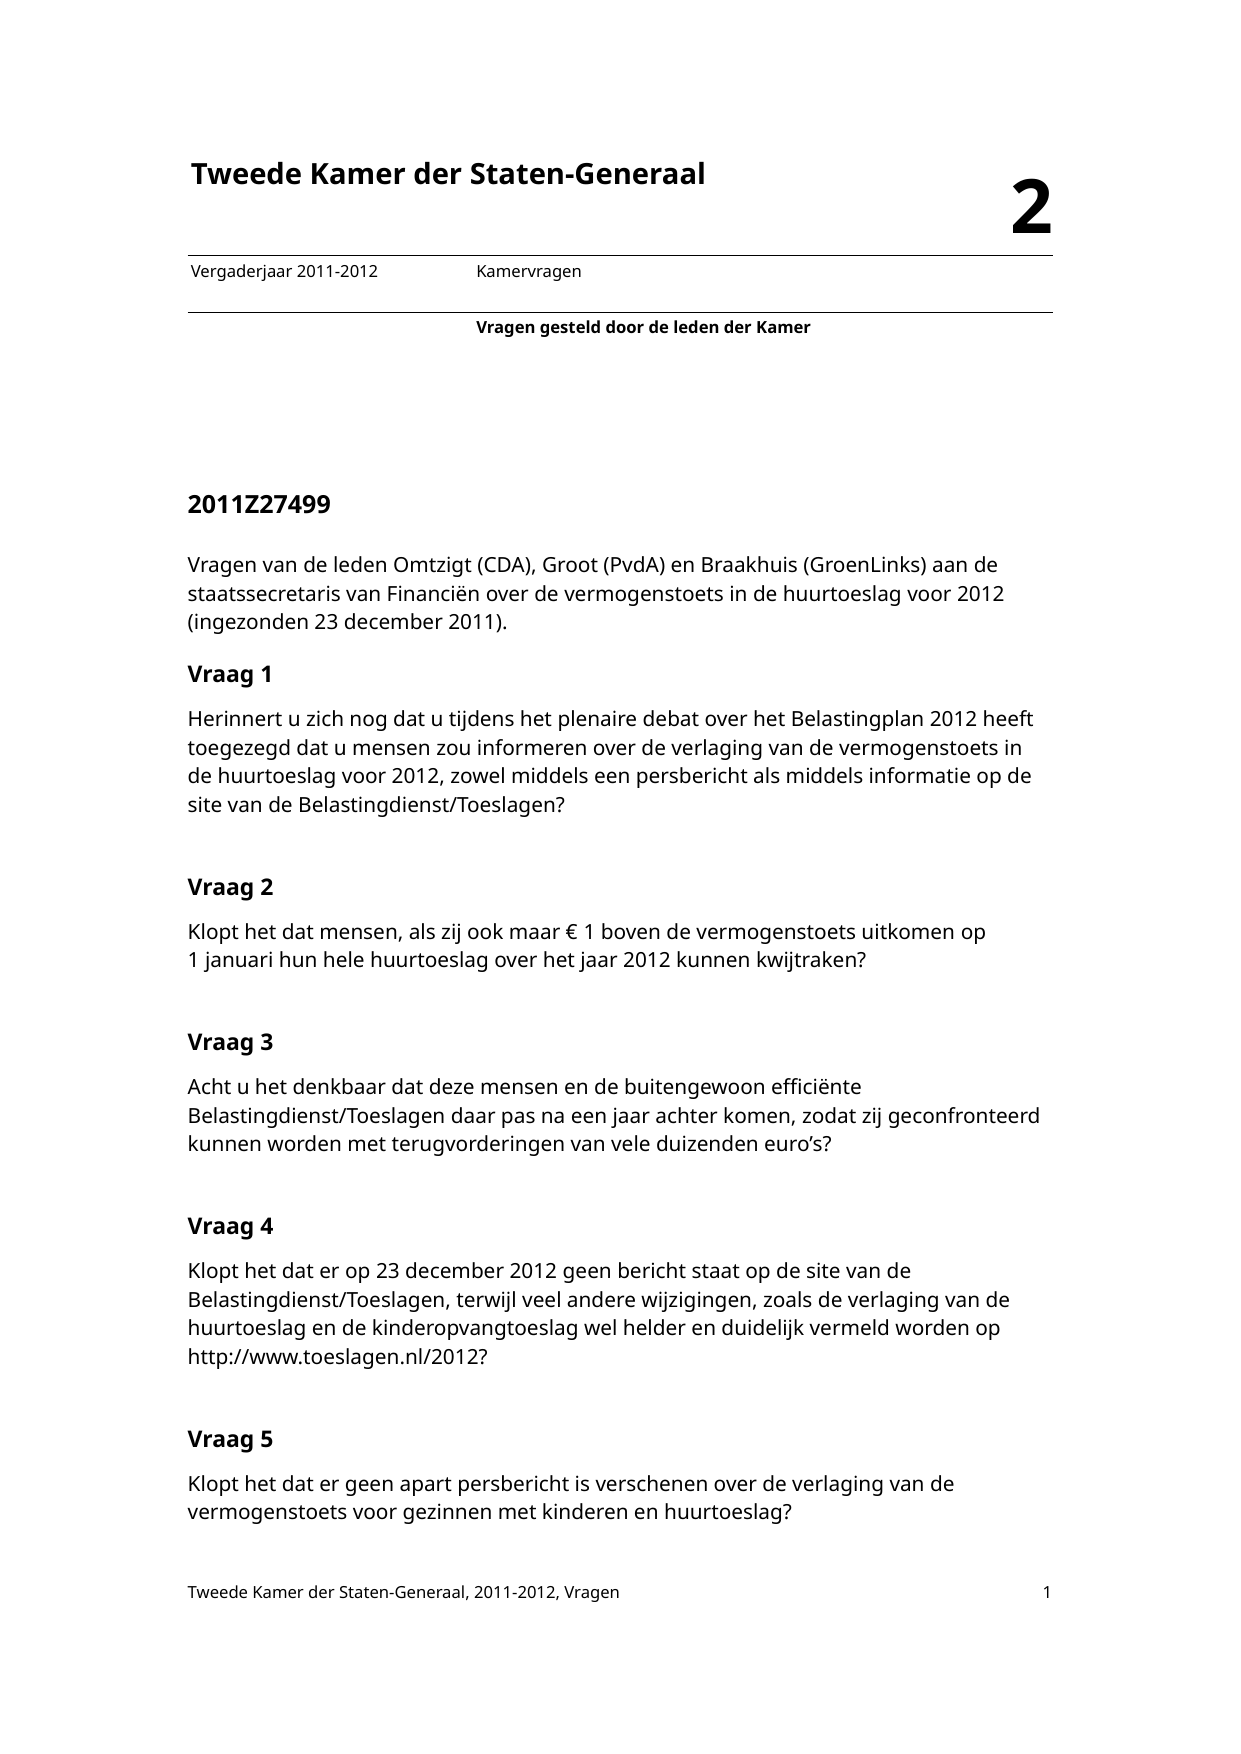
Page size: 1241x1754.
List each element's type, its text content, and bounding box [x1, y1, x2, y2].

subtitle Vraag 3 [187, 1026, 1053, 1057]
text Klopt het dat er geen apart persbericht is verschenen over de verlaging van de vermogenstoets voor gezinnen met kinderen en huurtoeslag? [187, 1469, 1053, 1526]
text Herinnert u zich nog dat u tijdens het plenaire debat over het Belastingplan 2012 heeft toegezegd dat u mensen zou informeren over de verlaging van de vermogenstoets in de huurtoeslag voor 2012, zowel middels een persbericht als middels informatie op de site van de Belastingdienst/Toeslagen? [187, 704, 1053, 818]
text Klopt het dat mensen, als zij ook maar € 1 boven de vermogenstoets uitkomen op 1 januari hun hele huurtoeslag over het jaar 2012 kunnen kwijtraken? [187, 917, 1053, 974]
text Acht u het denkbaar dat deze mensen en de buitengewoon efficiënte Belastingdienst/Toeslagen daar pas na een jaar achter komen, zodat zij geconfronteerd kunnen worden met terugvorderingen van vele duizenden euro’s? [187, 1072, 1053, 1158]
text Vragen van de leden Omtzigt (CDA), Groot (PvdA) en Braakhuis (GroenLinks) aan de staatssecretaris van Financiën over de vermogenstoets in de huurtoeslag voor 2012 (ingezonden 23 december 2011). [187, 550, 1053, 636]
subtitle Vraag 2 [187, 871, 1053, 902]
table_cell Vergaderjaar 2011-2012 [188, 256, 473, 312]
table_header Tweede Kamer der Staten-Generaal [188, 150, 879, 255]
subtitle Vraag 1 [187, 658, 1053, 689]
table_header 2 [880, 150, 1053, 255]
text Klopt het dat er op 23 december 2012 geen bericht staat op de site van de Belastingdienst/Toeslagen, terwijl veel andere wijzigingen, zoals de verlaging van de huurtoeslag en de kinderopvangtoeslag wel helder en duidelijk vermeld worden op http://www.toeslagen.nl/2012? [187, 1257, 1053, 1370]
table_cell [188, 313, 473, 339]
table_cell Kamervragen [473, 256, 1053, 312]
subtitle Vraag 4 [187, 1210, 1053, 1242]
table_cell Vragen gesteld door de leden der Kamer [473, 313, 1053, 339]
subtitle Vraag 5 [187, 1423, 1053, 1454]
text 2011Z27499 [187, 487, 1053, 521]
